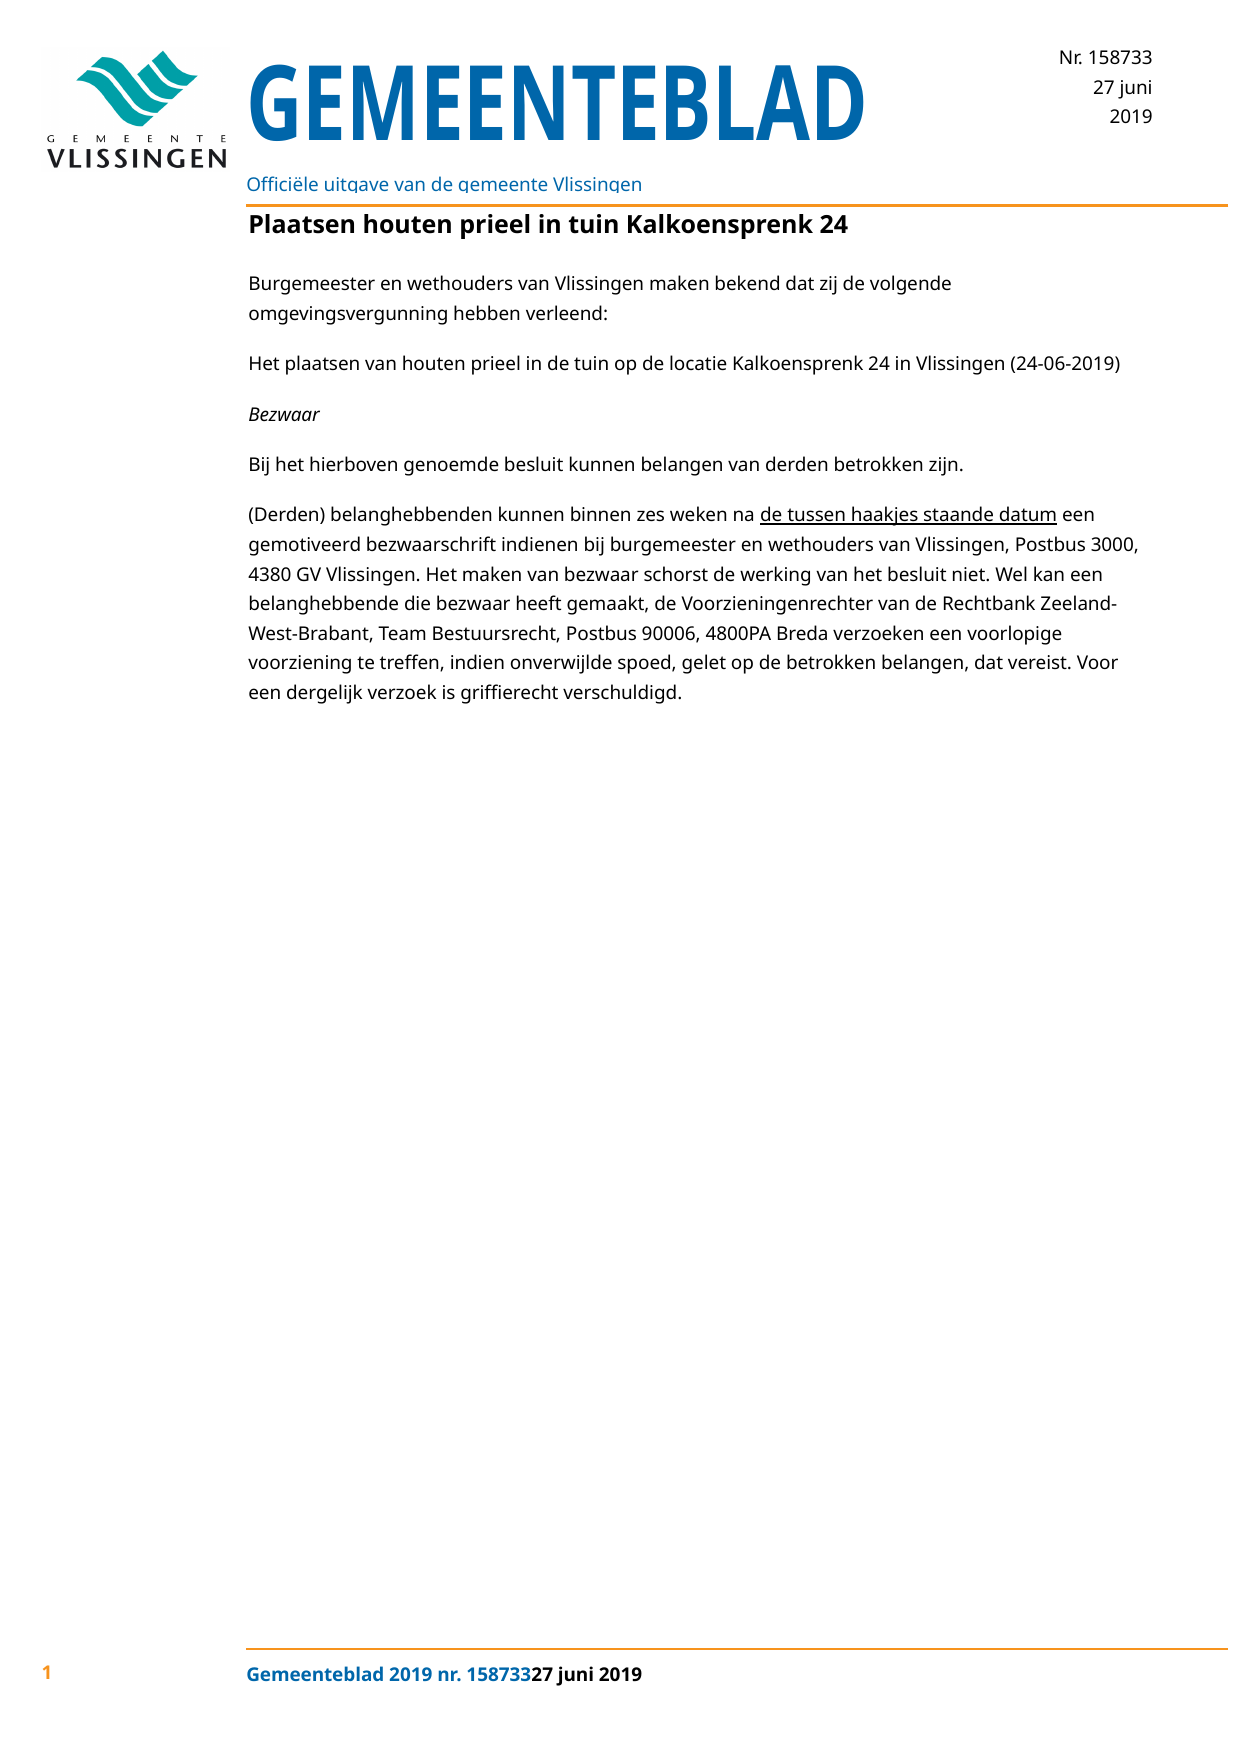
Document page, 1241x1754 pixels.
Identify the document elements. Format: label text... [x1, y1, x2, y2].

text Bezwaar [248, 401, 1152, 426]
text Plaatsen houten prieel in tuin Kalkoensprenk 24 [248, 207, 1152, 241]
text Het plaatsen van houten prieel in de tuin op de locatie Kalkoensprenk 24 in Vlissingen (24-06-2019) [248, 350, 1152, 376]
text Bij het hierboven genoemde besluit kunnen belangen van derden betrokken zijn. [248, 451, 1152, 477]
text Burgemeester en wethouders van Vlissingen maken bekend dat zij de volgende omgevingsvergunning hebben verleend: [248, 270, 1152, 326]
picture [41, 47, 231, 172]
text (Derden) belanghebbenden kunnen binnen zes weken na de tussen haakjes staande datum een gemotiveerd bezwaarschrift indienen bij burgemeester en wethouders van Vlissingen, Postbus 3000, 4380 GV Vlissingen. Het maken van bezwaar schorst de werking van het besluit niet. Wel kan een belanghebbende die bezwaar heeft gemaakt, de Voorzieningenrechter van de Rechtbank Zeeland-West-Brabant, Team Bestuursrecht, Postbus 90006, 4800PA Breda verzoeken een voorlopige voorziening te treffen, indien onverwijlde spoed, gelet op de betrokken belangen, dat vereist. Voor een dergelijk verzoek is griffierecht verschuldigd. [248, 502, 1152, 705]
